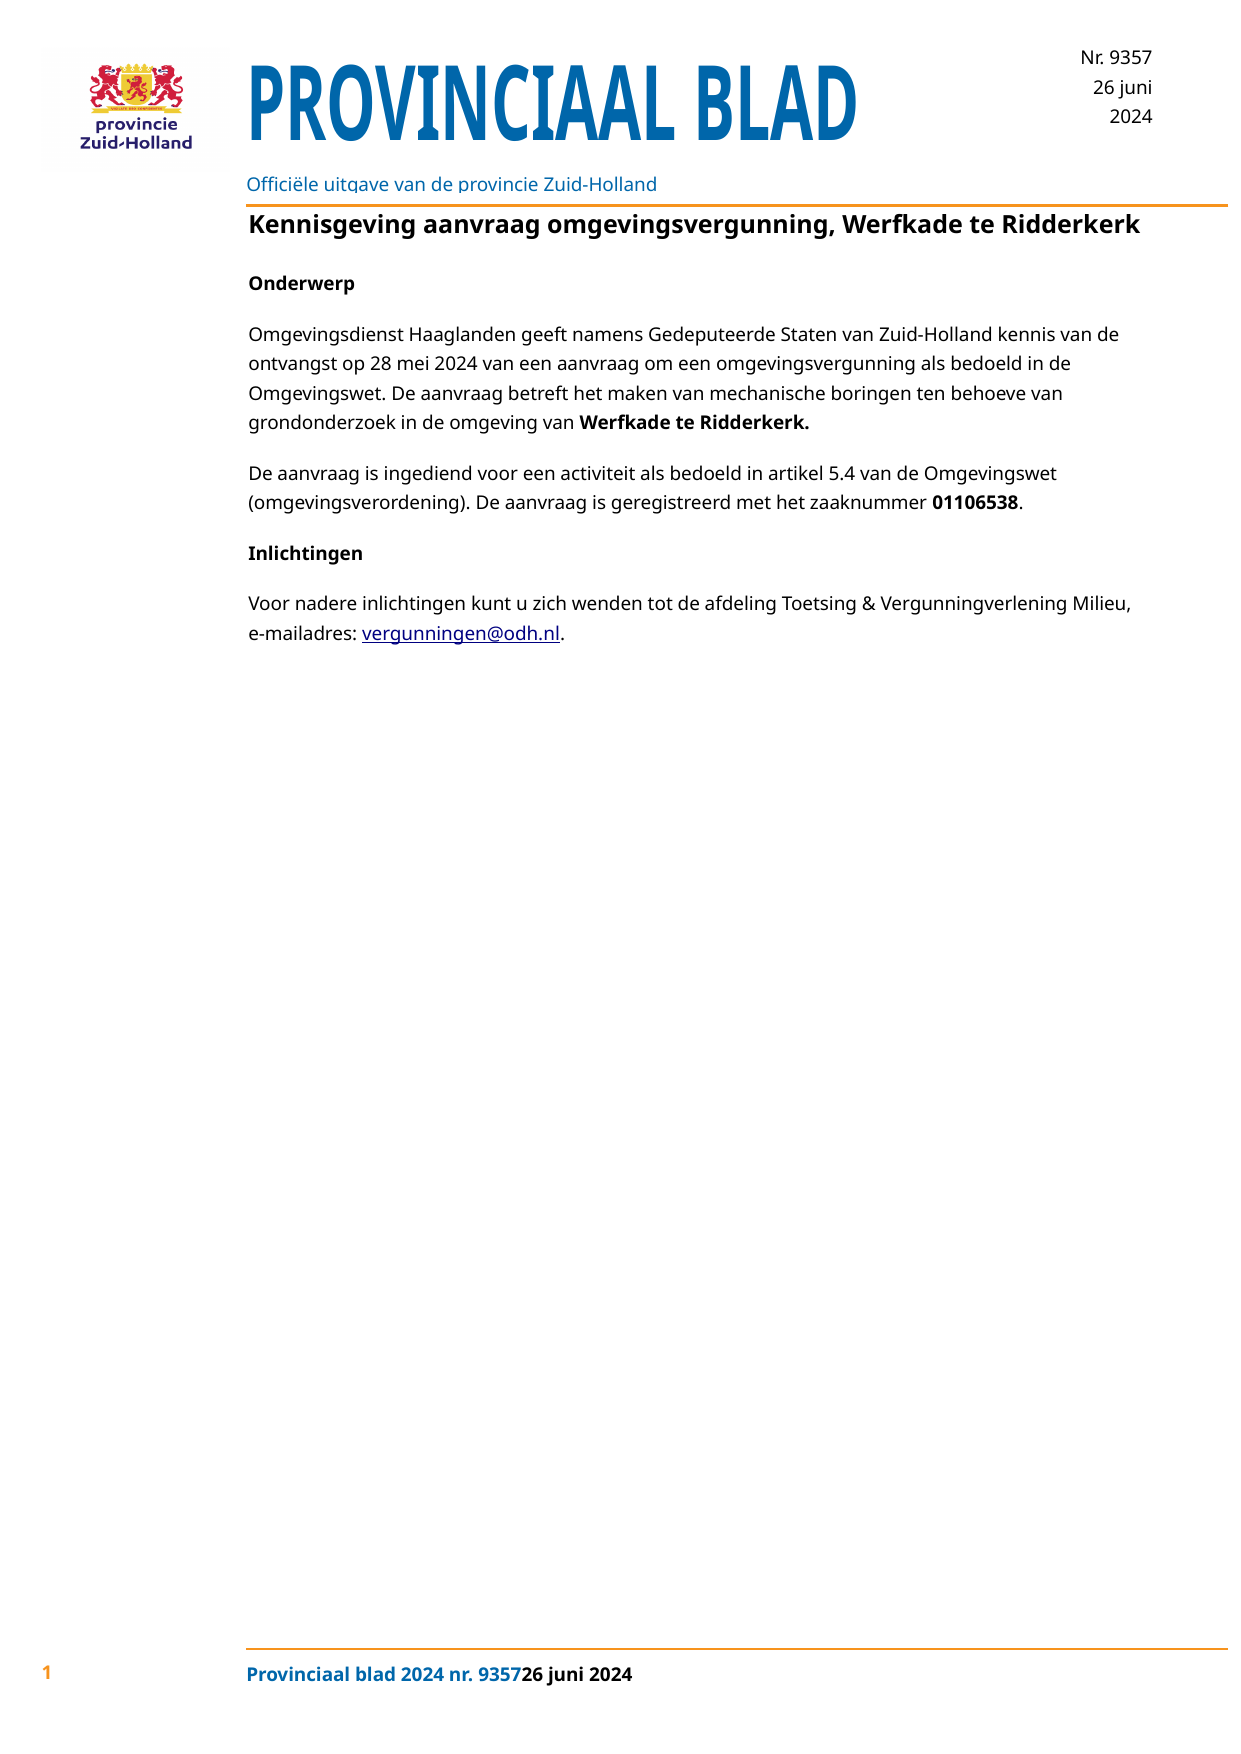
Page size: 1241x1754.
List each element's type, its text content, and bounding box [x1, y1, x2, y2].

text Onderwerp [248, 270, 1152, 296]
text De aanvraag is ingediend voor een activiteit als bedoeld in artikel 5.4 van de Omgevingswet (omgevingsverordening). De aanvraag is geregistreerd met het zaaknummer 01106538. [248, 460, 1152, 515]
text Inlichtingen [248, 540, 1152, 566]
text Kennisgeving aanvraag omgevingsvergunning, Werfkade te Ridderkerk [248, 207, 1152, 241]
text Voor nadere inlichtingen kunt u zich wenden tot de afdeling Toetsing & Vergunningverlening Milieu, e-mailadres: vergunningen@odh.nl. [248, 590, 1152, 646]
picture [41, 47, 231, 172]
text Omgevingsdienst Haaglanden geeft namens Gedeputeerde Staten van Zuid-Holland kennis van de ontvangst op 28 mei 2024 van een aanvraag om een omgevingsvergunning als bedoeld in de Omgevingswet. De aanvraag betreft het maken van mechanische boringen ten behoeve van grondonderzoek in de omgeving van Werfkade te Ridderkerk. [248, 321, 1152, 435]
